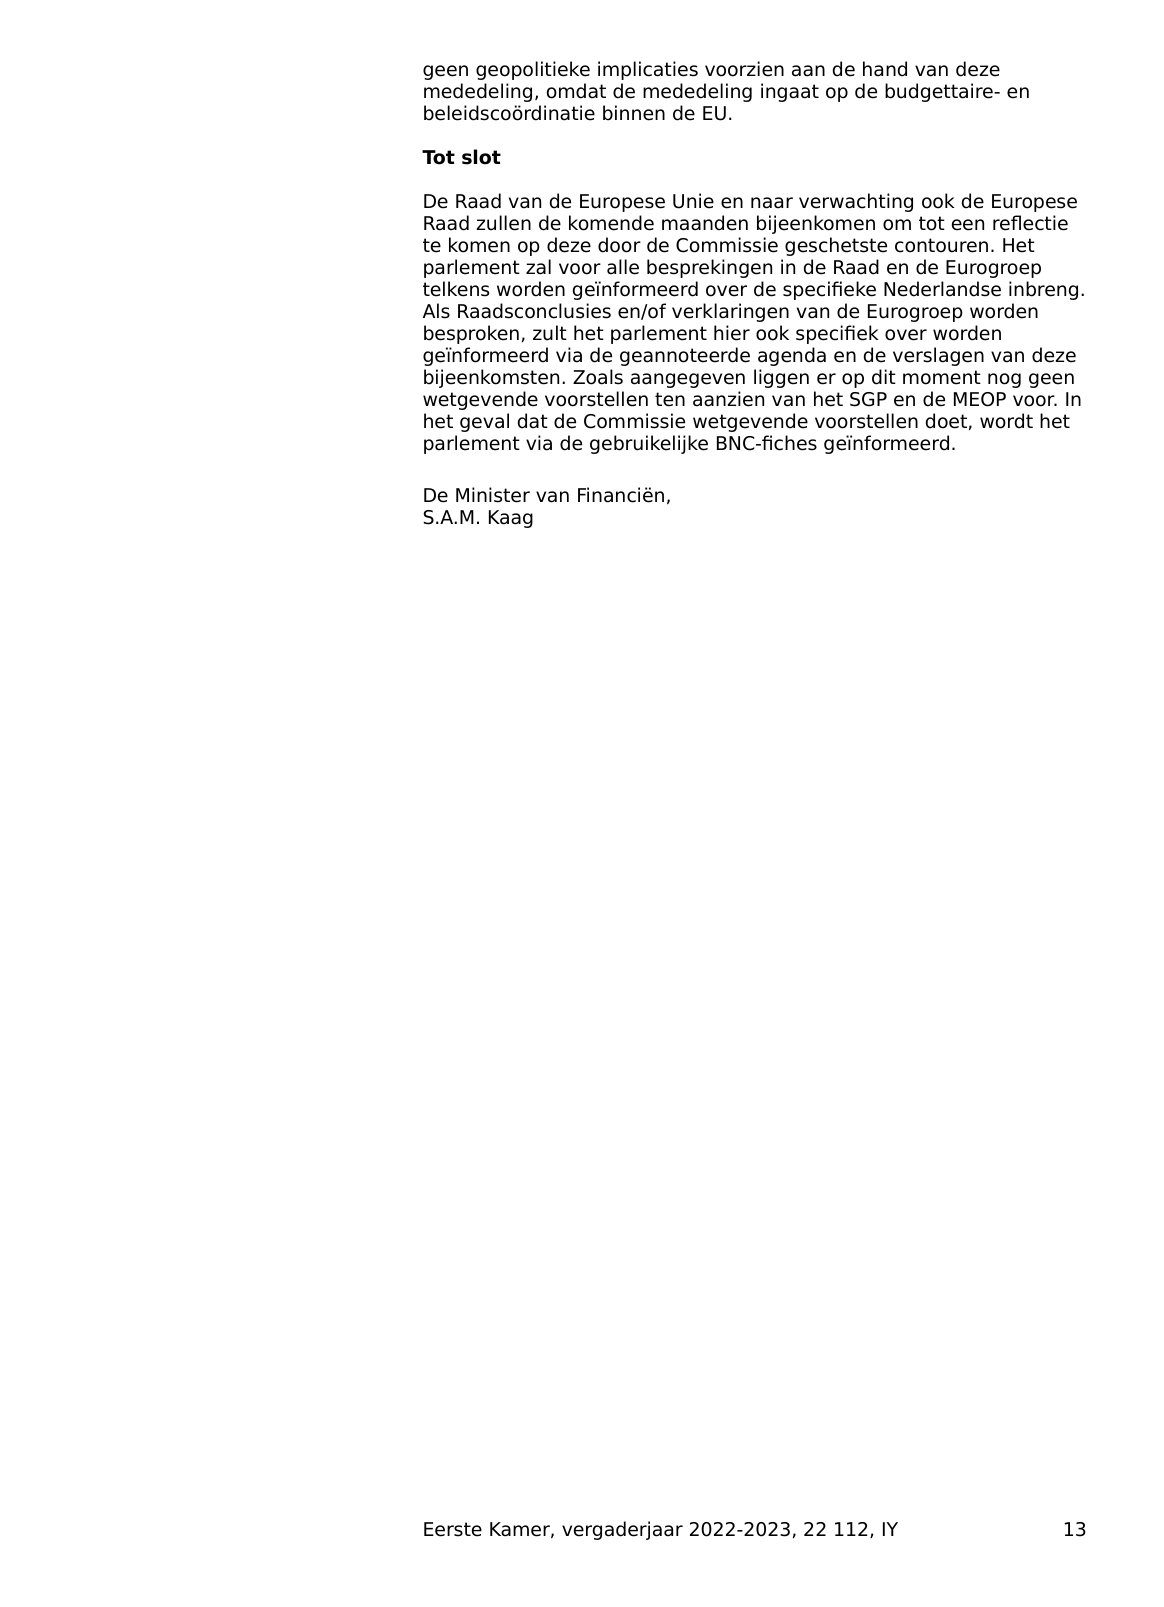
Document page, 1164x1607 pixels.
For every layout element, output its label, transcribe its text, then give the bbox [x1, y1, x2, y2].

text geen geopolitieke implicaties voorzien aan de hand van deze mededeling, omdat de mededeling ingaat op de budgettaire- en beleidscoördinatie binnen de EU. [422, 59, 1087, 125]
text De Raad van de Europese Unie en naar verwachting ook de Europese Raad zullen de komende maanden bijeenkomen om tot een reflectie te komen op deze door de Commissie geschetste contouren. Het parlement zal voor alle besprekingen in de Raad en de Eurogroep telkens worden geïnformeerd over de specifieke Nederlandse inbreng. Als Raadsconclusies en/of verklaringen van de Eurogroep worden besproken, zult het parlement hier ook specifiek over worden geïnformeerd via de geannoteerde agenda en de verslagen van deze bijeenkomsten. Zoals aangegeven liggen er op dit moment nog geen wetgevende voorstellen ten aanzien van het SGP en de MEOP voor. In het geval dat de Commissie wetgevende voorstellen doet, wordt het parlement via de gebruikelijke BNC-fiches geïnformeerd. [422, 191, 1087, 455]
text De Minister van Financiën, S.A.M. Kaag [422, 485, 1087, 529]
subtitle Tot slot [422, 147, 1087, 169]
